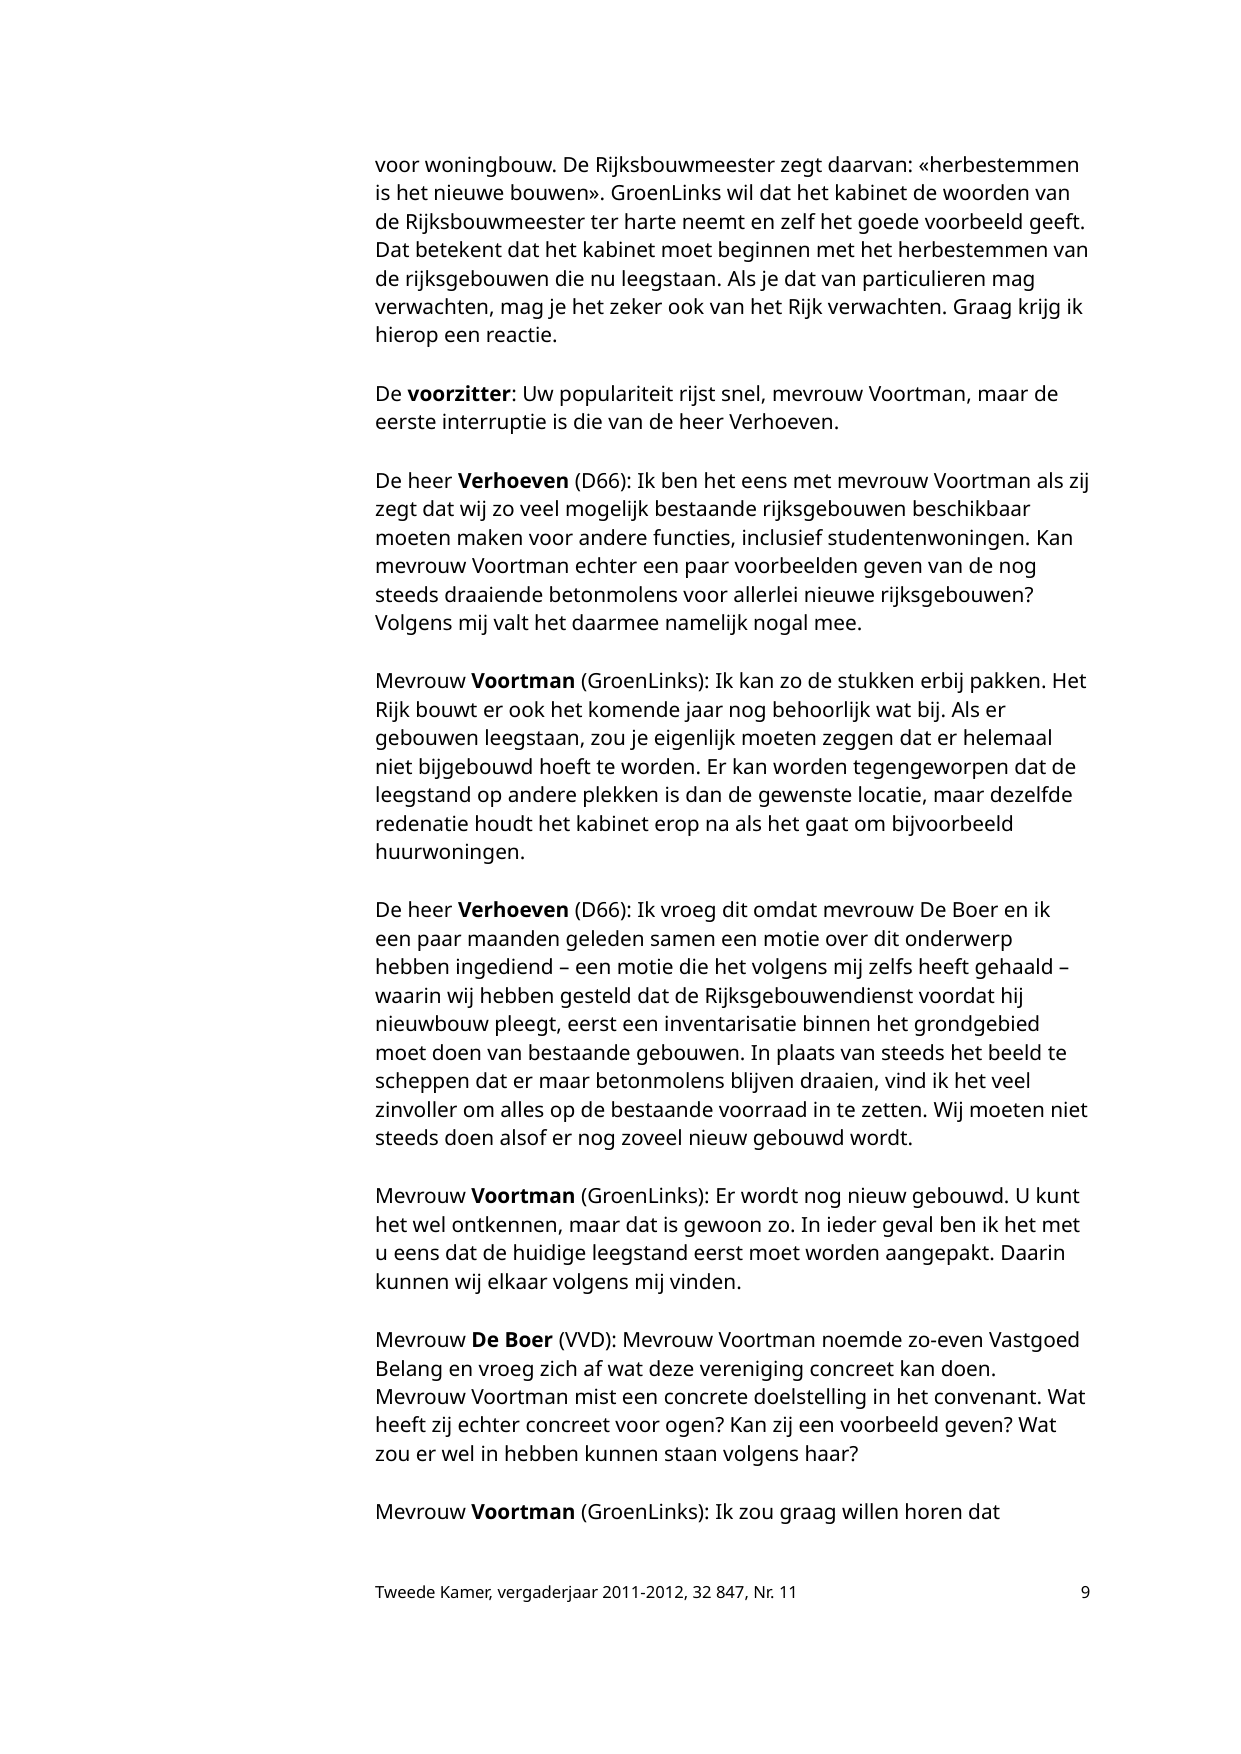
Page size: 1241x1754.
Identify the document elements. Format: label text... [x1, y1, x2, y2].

text Mevrouw Voortman (GroenLinks): Ik zou graag willen horen dat [375, 1497, 1090, 1526]
text De heer Verhoeven (D66): Ik vroeg dit omdat mevrouw De Boer en ik een paar maanden geleden samen een motie over dit onderwerp hebben ingediend – een motie die het volgens mij zelfs heeft gehaald – waarin wij hebben gesteld dat de Rijksgebouwendienst voordat hij nieuwbouw pleegt, eerst een inventarisatie binnen het grondgebied moet doen van bestaande gebouwen. In plaats van steeds het beeld te scheppen dat er maar betonmolens blijven draaien, vind ik het veel zinvoller om alles op de bestaande voorraad in te zetten. Wij moeten niet steeds doen alsof er nog zoveel nieuw gebouwd wordt. [375, 896, 1090, 1152]
text Mevrouw Voortman (GroenLinks): Er wordt nog nieuw gebouwd. U kunt het wel ontkennen, maar dat is gewoon zo. In ieder geval ben ik het met u eens dat de huidige leegstand eerst moet worden aangepakt. Daarin kunnen wij elkaar volgens mij vinden. [375, 1182, 1090, 1295]
text De heer Verhoeven (D66): Ik ben het eens met mevrouw Voortman als zij zegt dat wij zo veel mogelijk bestaande rijksgebouwen beschikbaar moeten maken voor andere functies, inclusief studentenwoningen. Kan mevrouw Voortman echter een paar voorbeelden geven van de nog steeds draaiende betonmolens voor allerlei nieuwe rijksgebouwen? Volgens mij valt het daarmee namelijk nogal mee. [375, 466, 1090, 637]
text De voorzitter: Uw populariteit rijst snel, mevrouw Voortman, maar de eerste interruptie is die van de heer Verhoeven. [375, 379, 1090, 436]
text voor woningbouw. De Rijksbouwmeester zegt daarvan: «herbestemmen is het nieuwe bouwen». GroenLinks wil dat het kabinet de woorden van de Rijksbouwmeester ter harte neemt en zelf het goede voorbeeld geeft. Dat betekent dat het kabinet moet beginnen met het herbestemmen van de rijksgebouwen die nu leegstaan. Als je dat van particulieren mag verwachten, mag je het zeker ook van het Rijk verwachten. Graag krijg ik hierop een reactie. [375, 150, 1090, 349]
text Mevrouw Voortman (GroenLinks): Ik kan zo de stukken erbij pakken. Het Rijk bouwt er ook het komende jaar nog behoorlijk wat bij. Als er gebouwen leegstaan, zou je eigenlijk moeten zeggen dat er helemaal niet bijgebouwd hoeft te worden. Er kan worden tegengeworpen dat de leegstand op andere plekken is dan de gewenste locatie, maar dezelfde redenatie houdt het kabinet erop na als het gaat om bijvoorbeeld huurwoningen. [375, 667, 1090, 866]
text Mevrouw De Boer (VVD): Mevrouw Voortman noemde zo-even Vastgoed Belang en vroeg zich af wat deze vereniging concreet kan doen. Mevrouw Voortman mist een concrete doelstelling in het convenant. Wat heeft zij echter concreet voor ogen? Kan zij een voorbeeld geven? Wat zou er wel in hebben kunnen staan volgens haar? [375, 1325, 1090, 1467]
